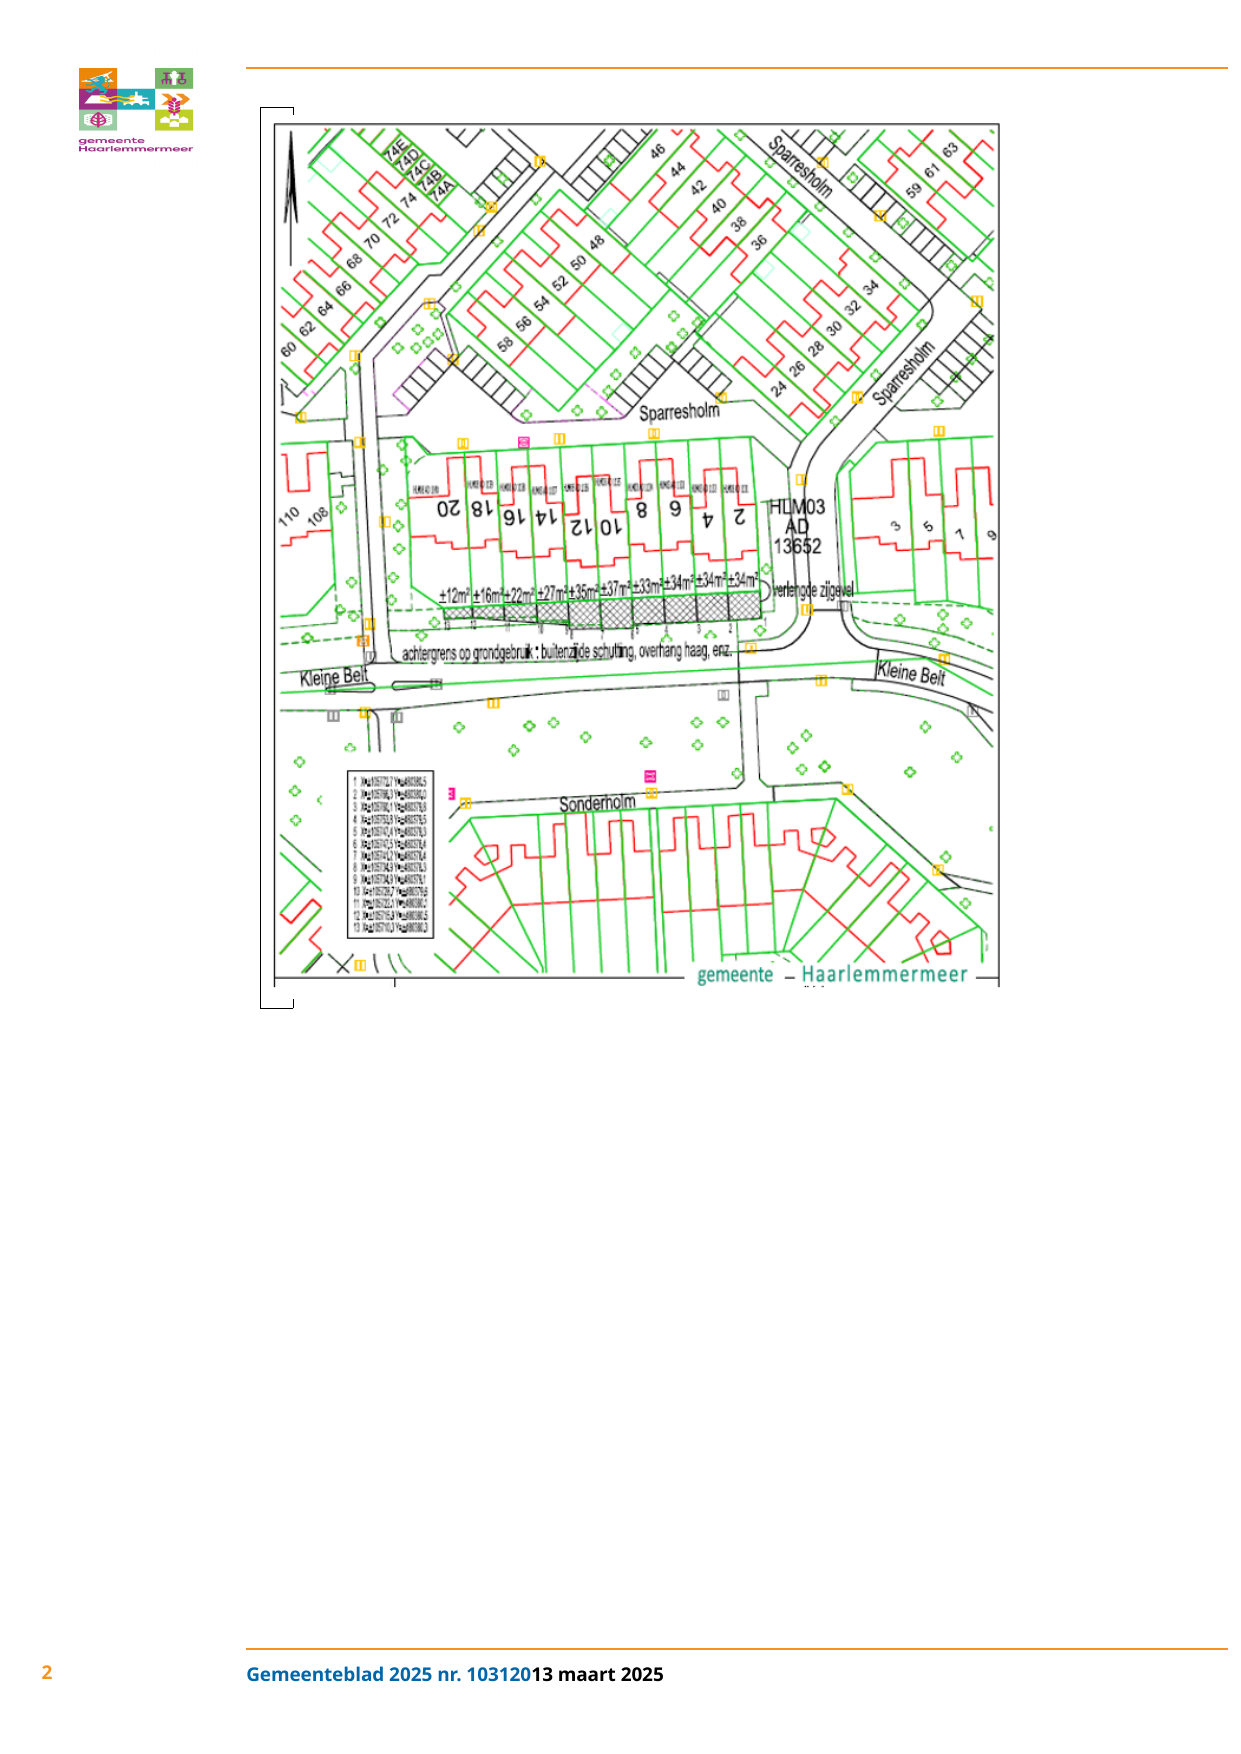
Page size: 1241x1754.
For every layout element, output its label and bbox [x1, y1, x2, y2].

picture [41, 47, 231, 172]
picture [268, 115, 1008, 999]
